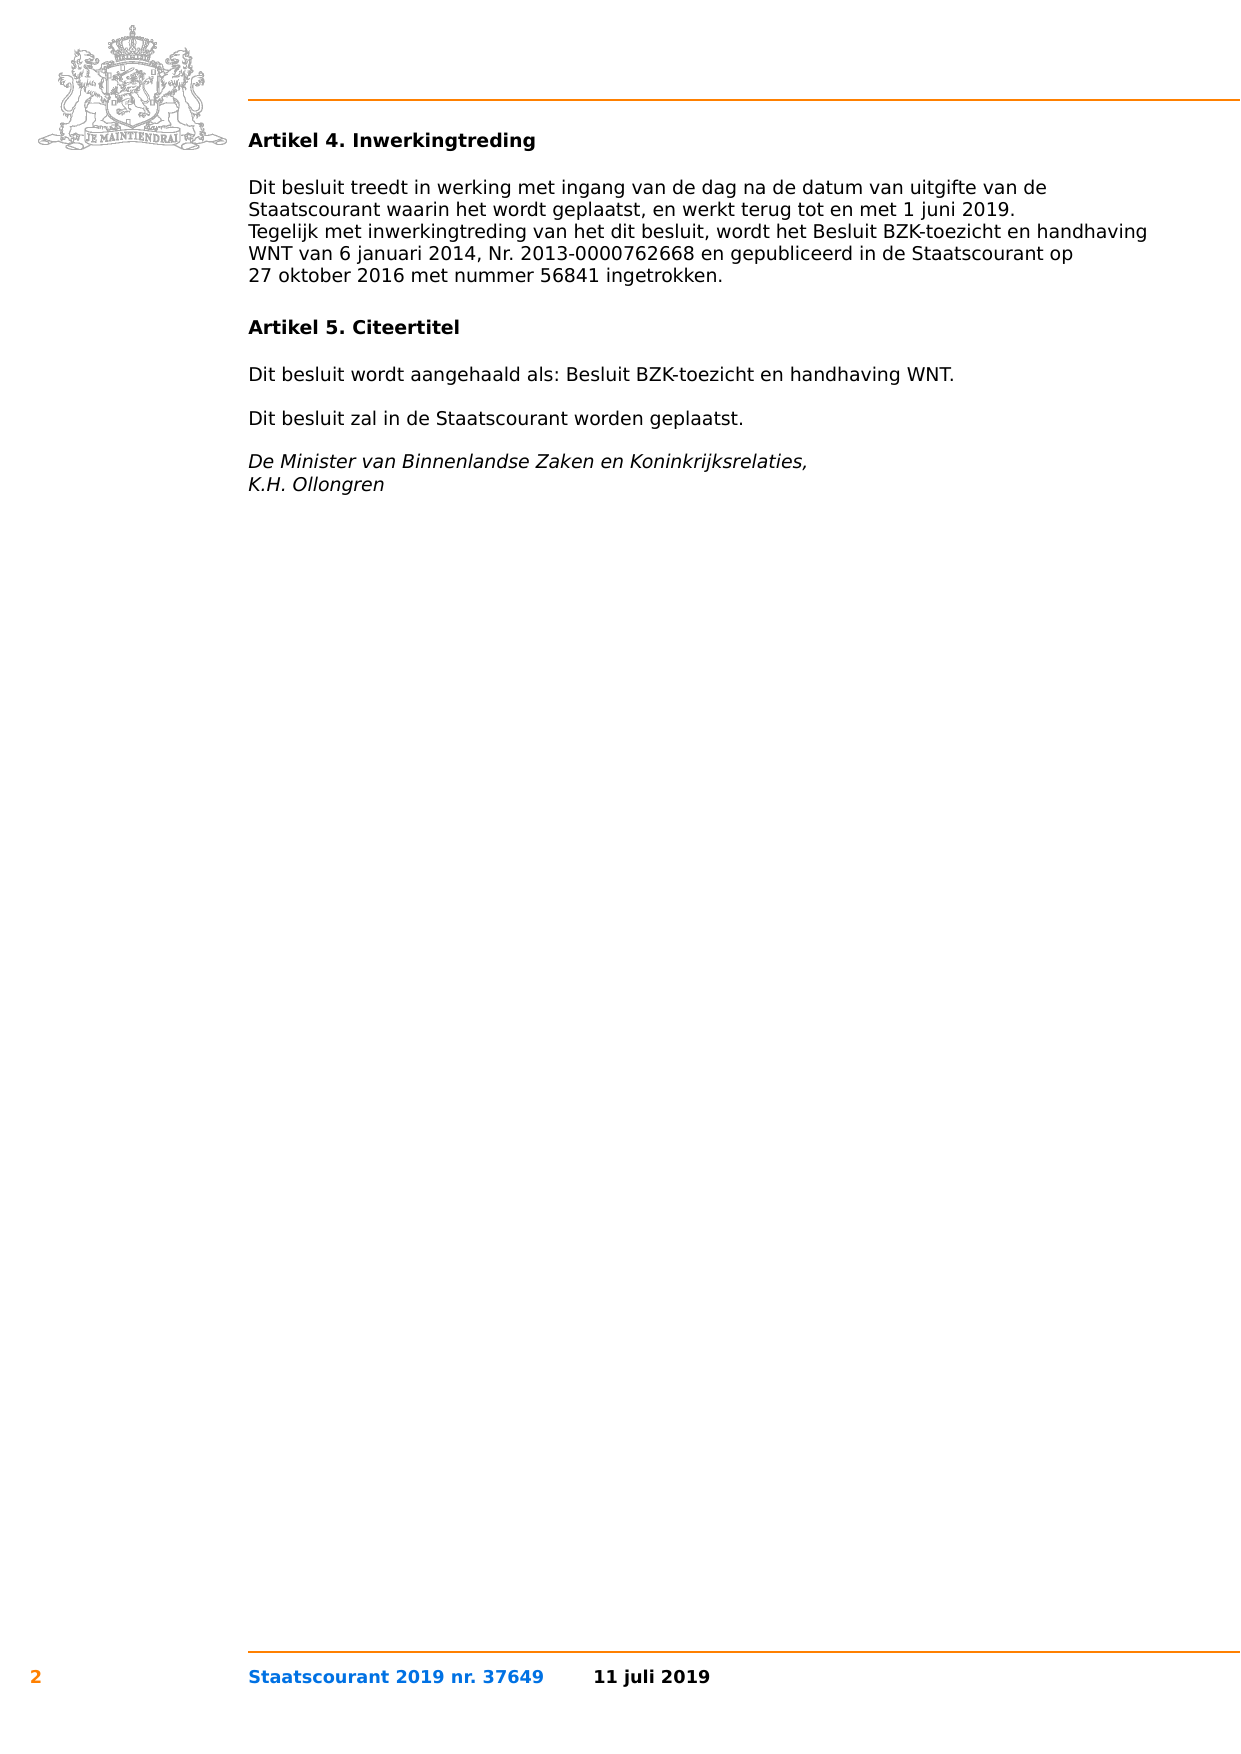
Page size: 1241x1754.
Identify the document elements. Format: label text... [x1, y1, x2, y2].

text De Minister van Binnenlandse Zaken en Koninkrijksrelaties, K.H. Ollongren [248, 451, 1163, 495]
text Tegelijk met inwerkingtreding van het dit besluit, wordt het Besluit BZK-toezicht en handhaving WNT van 6 januari 2014, Nr. 2013-0000762668 en gepubliceerd in de Staatscourant op 27 oktober 2016 met nummer 56841 ingetrokken. [248, 221, 1163, 287]
picture [38, 25, 227, 150]
subtitle Artikel 5. Citeertitel [248, 317, 1163, 339]
text Dit besluit treedt in werking met ingang van de dag na de datum van uitgifte van de Staatscourant waarin het wordt geplaatst, en werkt terug tot en met 1 juni 2019. [248, 177, 1163, 221]
subtitle Artikel 4. Inwerkingtreding [248, 130, 1163, 152]
text Dit besluit zal in de Staatscourant worden geplaatst. [248, 408, 1163, 429]
text Dit besluit wordt aangehaald als: Besluit BZK-toezicht en handhaving WNT. [248, 364, 1163, 386]
